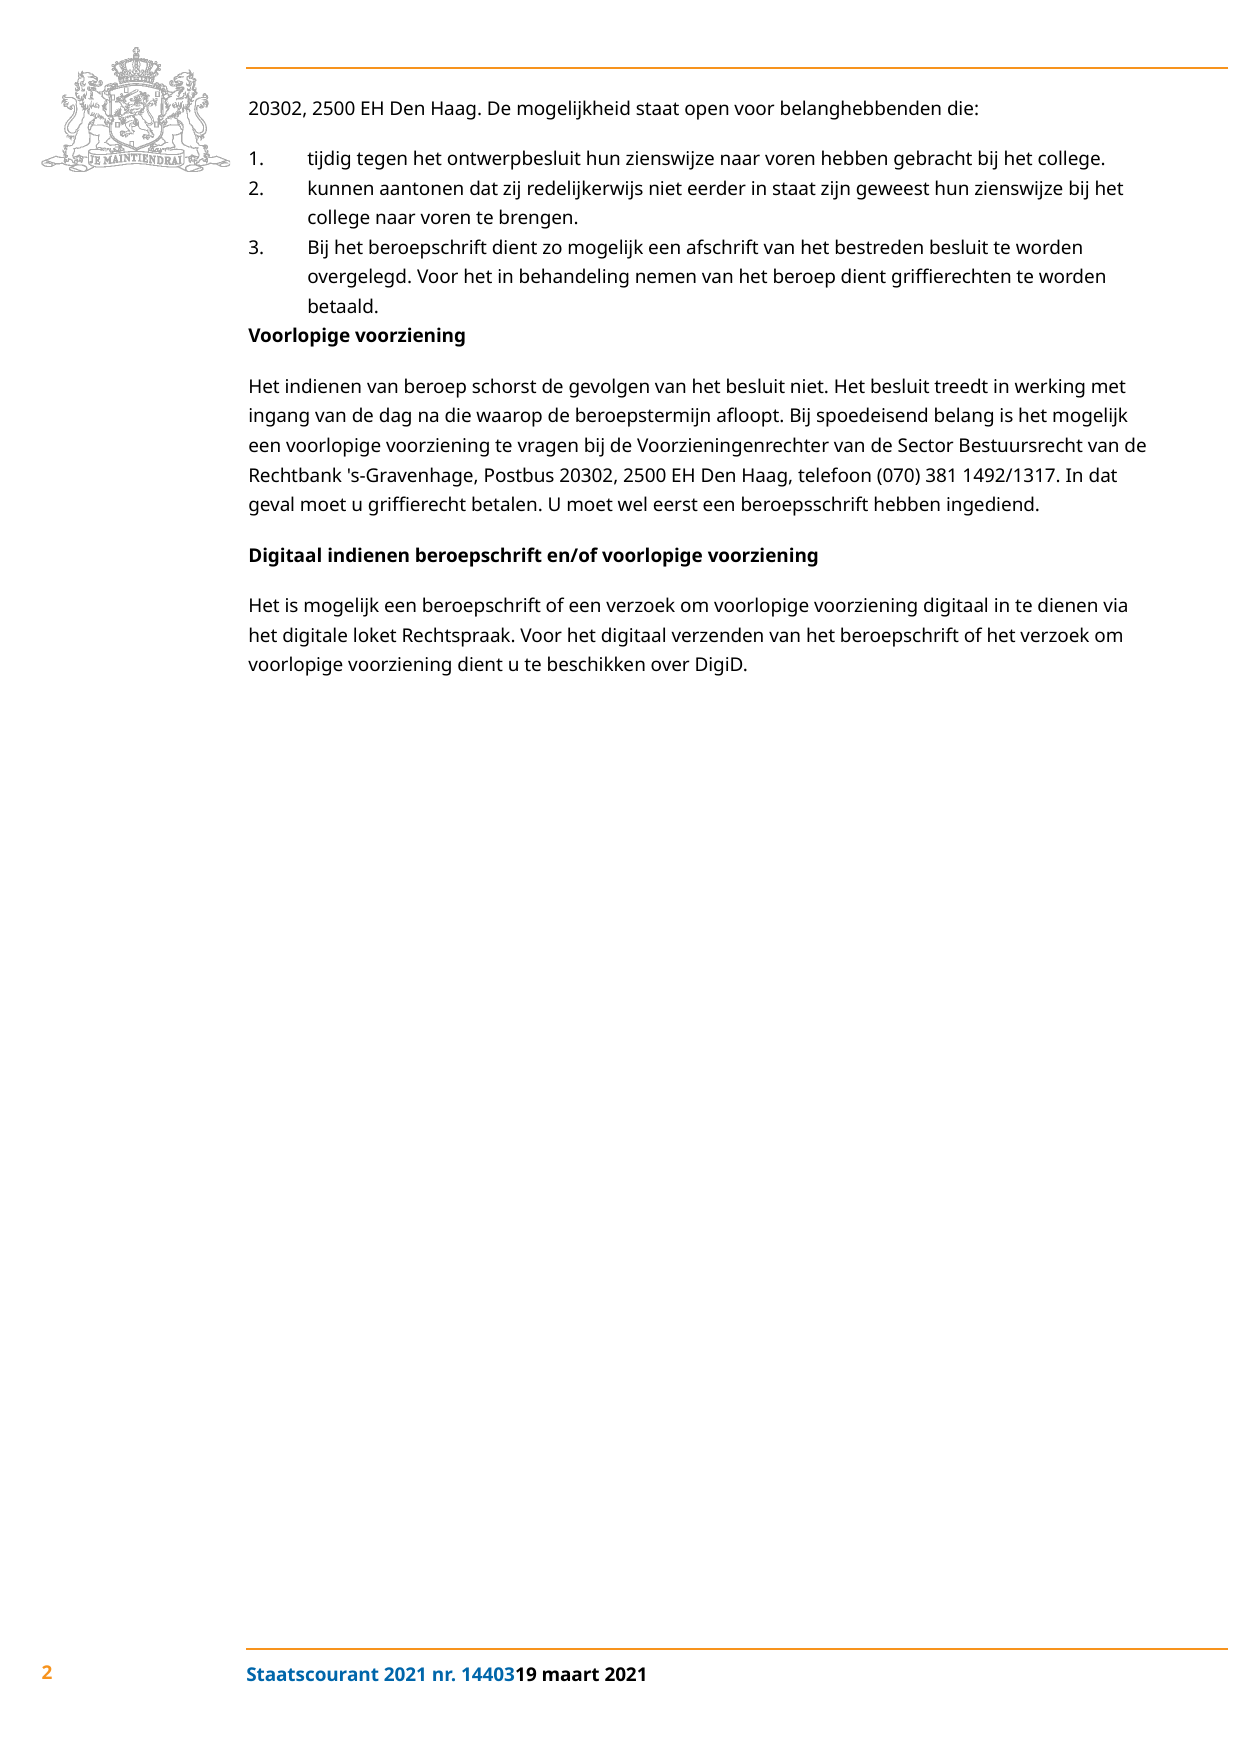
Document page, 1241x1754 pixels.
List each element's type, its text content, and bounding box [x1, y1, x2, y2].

picture [41, 47, 231, 172]
list tijdig tegen het ontwerpbesluit hun zienswijze naar voren hebben gebracht bij het college. [248, 145, 1152, 171]
list kunnen aantonen dat zij redelijkerwijs niet eerder in staat zijn geweest hun zienswijze bij het college naar voren te brengen. [248, 175, 1152, 230]
list Bij het beroepschrift dient zo mogelijk een afschrift van het bestreden besluit te worden overgelegd. Voor het in behandeling nemen van het beroep dient griffierechten te worden betaald. [248, 234, 1152, 319]
text Digitaal indienen beroepschrift en/of voorlopige voorziening [248, 542, 1152, 568]
text Voorlopige voorziening [248, 323, 1152, 348]
text 20302, 2500 EH Den Haag. De mogelijkheid staat open voor belanghebbenden die: [248, 95, 1152, 121]
text Het indienen van beroep schorst de gevolgen van het besluit niet. Het besluit treedt in werking met ingang van de dag na die waarop de beroepstermijn afloopt. Bij spoedeisend belang is het mogelijk een voorlopige voorziening te vragen bij de Voorzieningenrechter van de Sector Bestuursrecht van de Rechtbank 's-Gravenhage, Postbus 20302, 2500 EH Den Haag, telefoon (070) 381 1492/1317. In dat geval moet u griffierecht betalen. U moet wel eerst een beroepsschrift hebben ingediend. [248, 373, 1152, 517]
text Het is mogelijk een beroepschrift of een verzoek om voorlopige voorziening digitaal in te dienen via het digitale loket Rechtspraak. Voor het digitaal verzenden van het beroepschrift of het verzoek om voorlopige voorziening dient u te beschikken over DigiD. [248, 592, 1152, 677]
